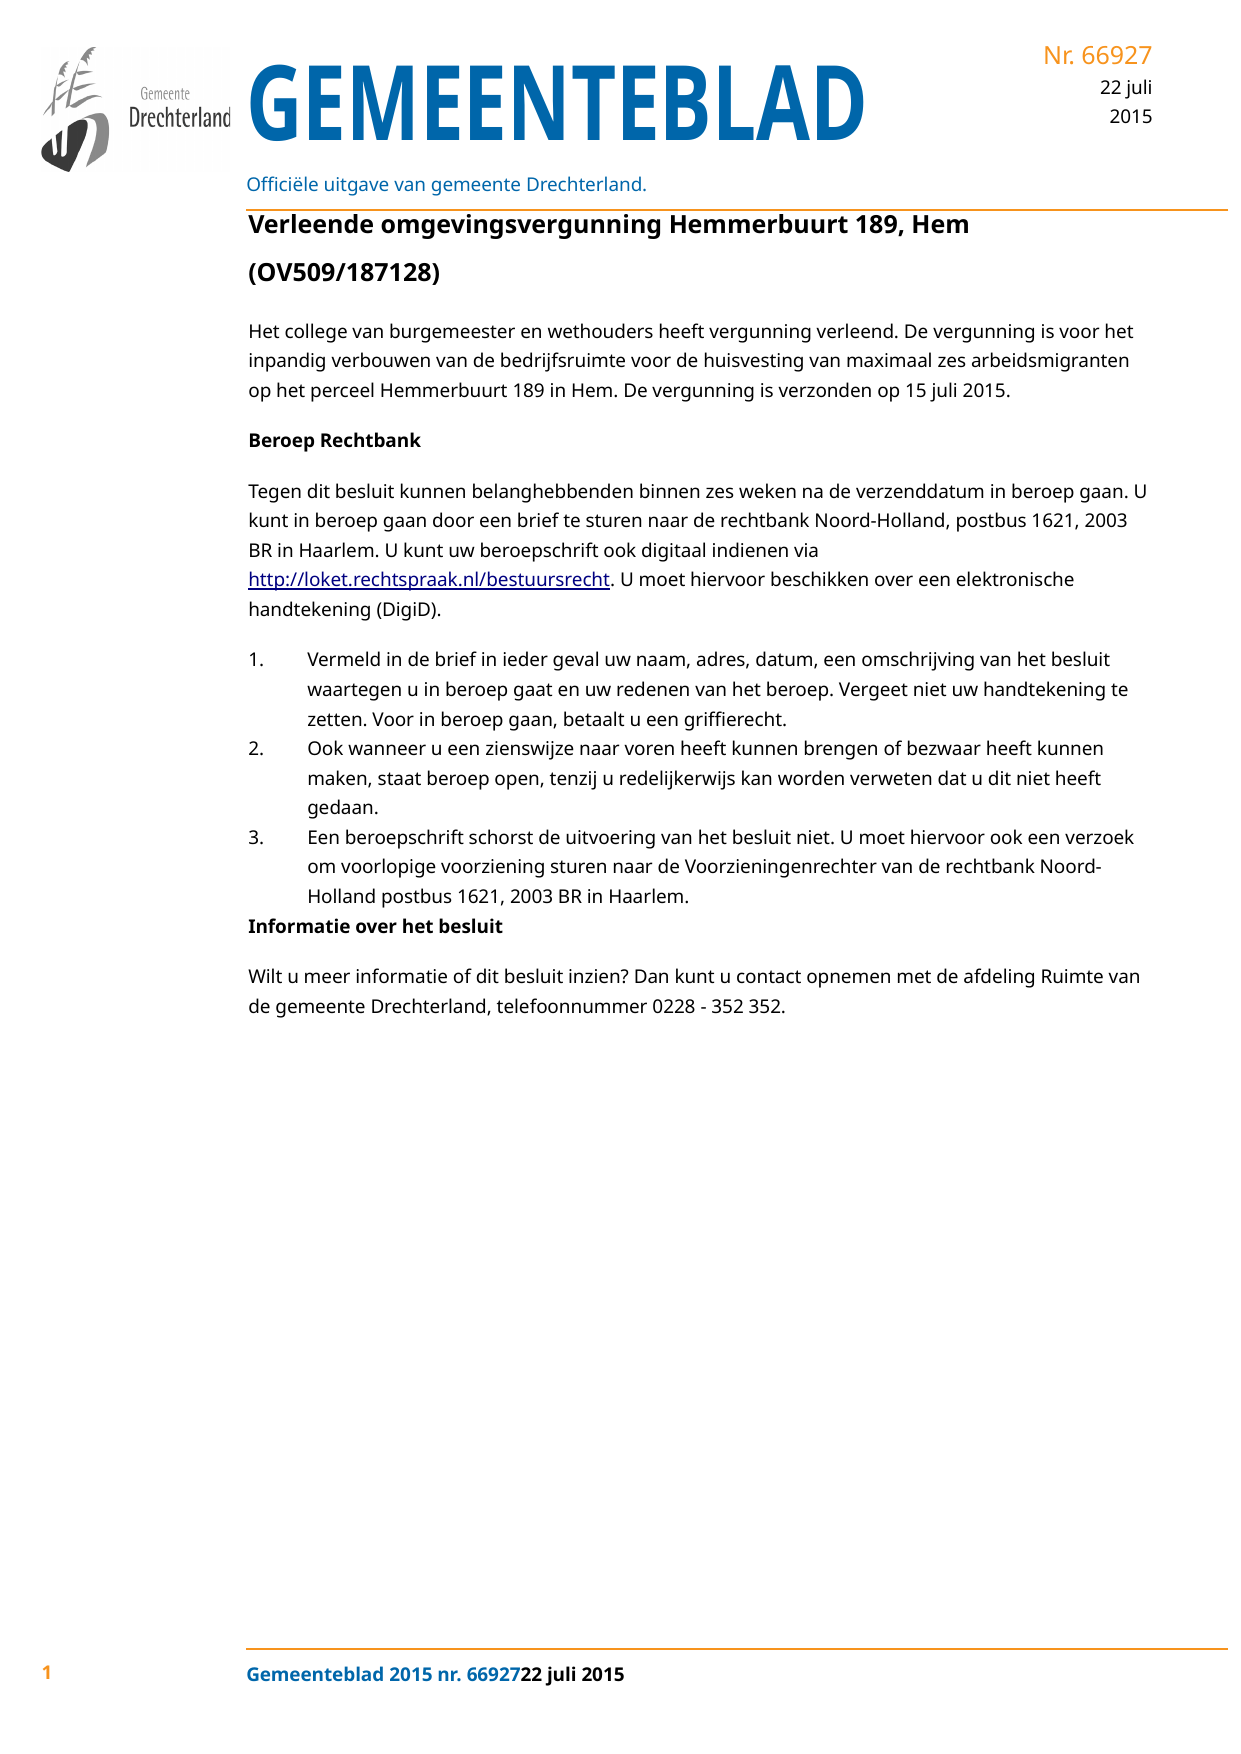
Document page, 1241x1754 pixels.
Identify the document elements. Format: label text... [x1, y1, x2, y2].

list Vermeld in de brief in ieder geval uw naam, adres, datum, een omschrijving van het besluit waartegen u in beroep gaat en uw redenen van het beroep. Vergeet niet uw handtekening te zetten. Voor in beroep gaan, betaalt u een griffierecht. [248, 647, 1152, 732]
text Verleende omgevingsvergunning Hemmerbuurt 189, Hem (OV509/187128) [248, 211, 1152, 288]
list Ook wanneer u een zienswijze naar voren heeft kunnen brengen of bezwaar heeft kunnen maken, staat beroep open, tenzij u redelijkerwijs kan worden verweten dat u dit niet heeft gedaan. [248, 735, 1152, 820]
picture [41, 47, 231, 172]
text Beroep Rechtbank [248, 427, 1152, 453]
text Wilt u meer informatie of dit besluit inzien? Dan kunt u contact opnemen met de afdeling Ruimte van de gemeente Drechterland, telefoonnummer 0228 - 352 352. [248, 963, 1152, 1019]
list Een beroepschrift schorst de uitvoering van het besluit niet. U moet hiervoor ook een verzoek om voorlopige voorziening sturen naar de Voorzieningenrechter van de rechtbank Noord-Holland postbus 1621, 2003 BR in Haarlem. [248, 824, 1152, 909]
text Het college van burgemeester en wethouders heeft vergunning verleend. De vergunning is voor het inpandig verbouwen van de bedrijfsruimte voor de huisvesting van maximaal zes arbeidsmigranten op het perceel Hemmerbuurt 189 in Hem. De vergunning is verzonden op 15 juli 2015. [248, 318, 1152, 403]
text Tegen dit besluit kunnen belanghebbenden binnen zes weken na de verzenddatum in beroep gaan. U kunt in beroep gaan door een brief te sturen naar de rechtbank Noord-Holland, postbus 1621, 2003 BR in Haarlem. U kunt uw beroepschrift ook digitaal indienen via http://loket.rechtspraak.nl/bestuursrecht. U moet hiervoor beschikken over een elektronische handtekening (DigiD). [248, 478, 1152, 622]
text Informatie over het besluit [248, 913, 1152, 939]
